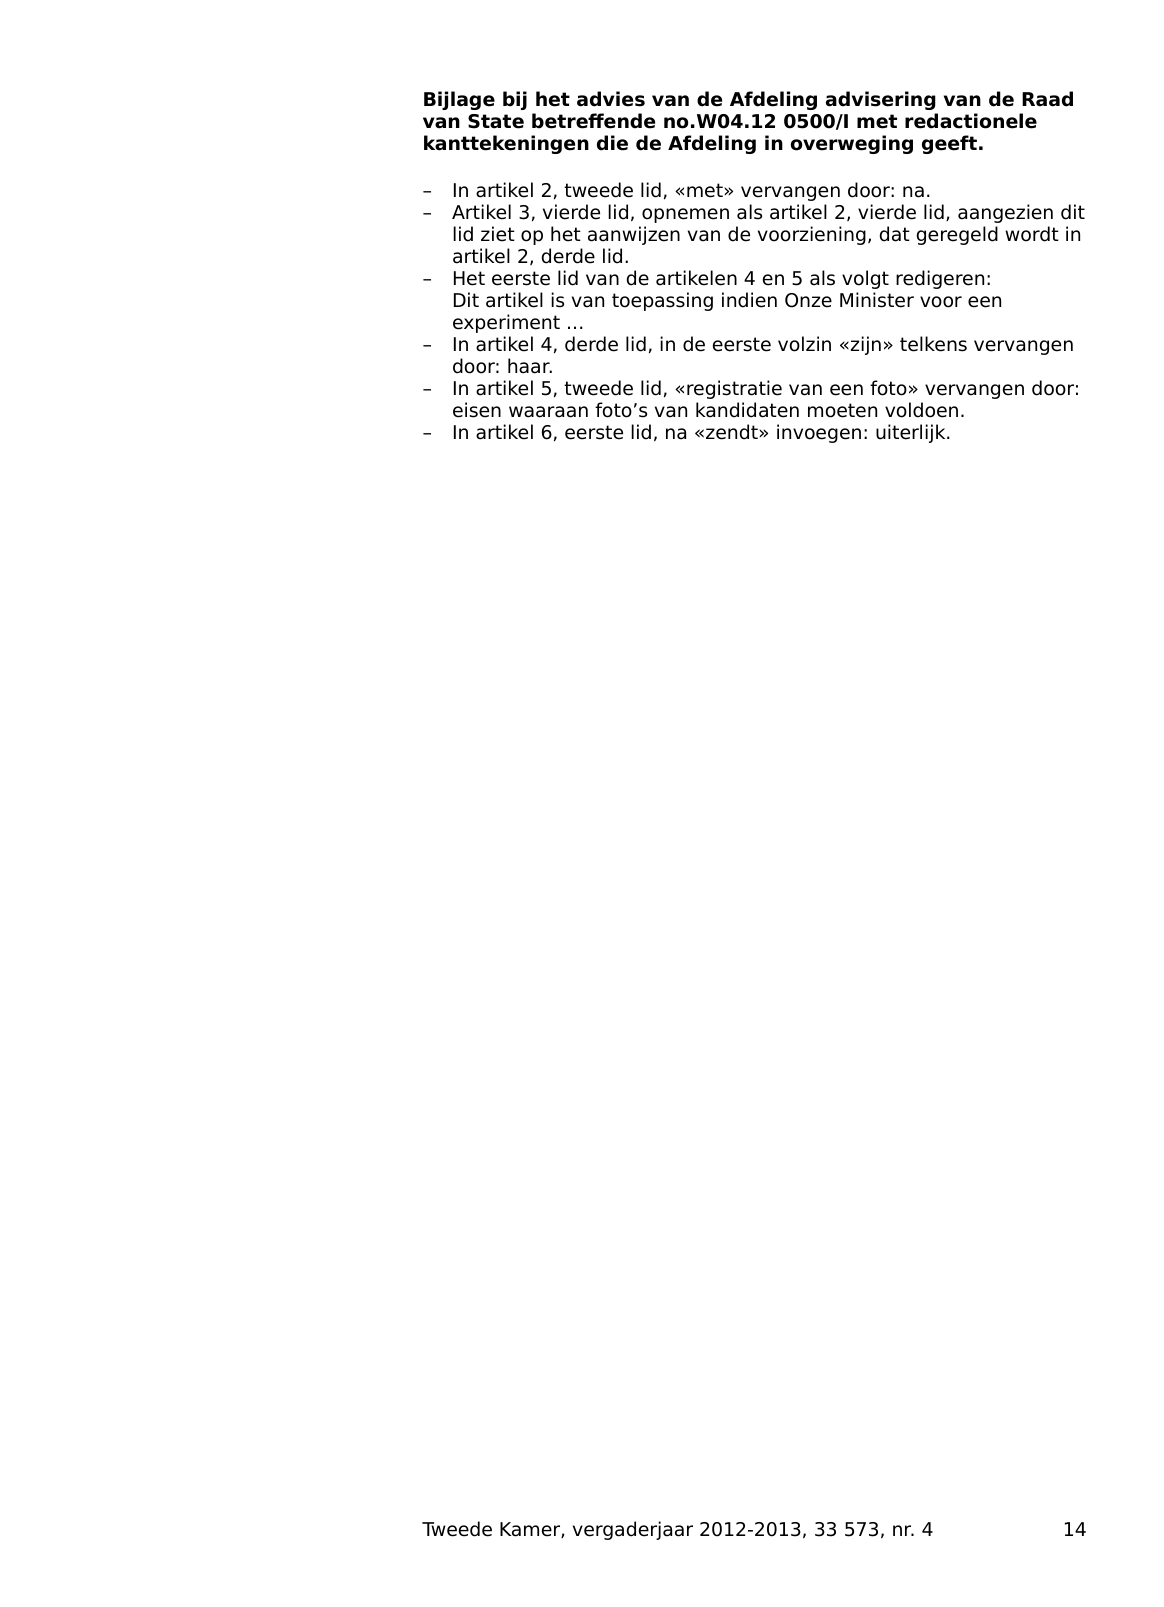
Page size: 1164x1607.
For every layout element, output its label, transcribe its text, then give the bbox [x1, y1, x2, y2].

text – In artikel 5, tweede lid, «registratie van een foto» vervangen door: eisen waaraan foto’s van kandidaten moeten voldoen. [422, 378, 1087, 422]
text – In artikel 2, tweede lid, «met» vervangen door: na. [422, 180, 1087, 202]
text – Artikel 3, vierde lid, opnemen als artikel 2, vierde lid, aangezien dit lid ziet op het aanwijzen van de voorziening, dat geregeld wordt in artikel 2, derde lid. [422, 202, 1087, 268]
text – In artikel 6, eerste lid, na «zendt» invoegen: uiterlijk. [422, 422, 1087, 444]
subtitle Bijlage bij het advies van de Afdeling advisering van de Raad van State betreffende no.W04.12 0500/I met redactionele kanttekeningen die de Afdeling in overweging geeft. [77, 89, 1087, 155]
text Dit artikel is van toepassing indien Onze Minister voor een experiment ... [452, 290, 1087, 334]
text – In artikel 4, derde lid, in de eerste volzin «zijn» telkens vervangen door: haar. [422, 334, 1087, 378]
text – Het eerste lid van de artikelen 4 en 5 als volgt redigeren: [422, 268, 1087, 290]
